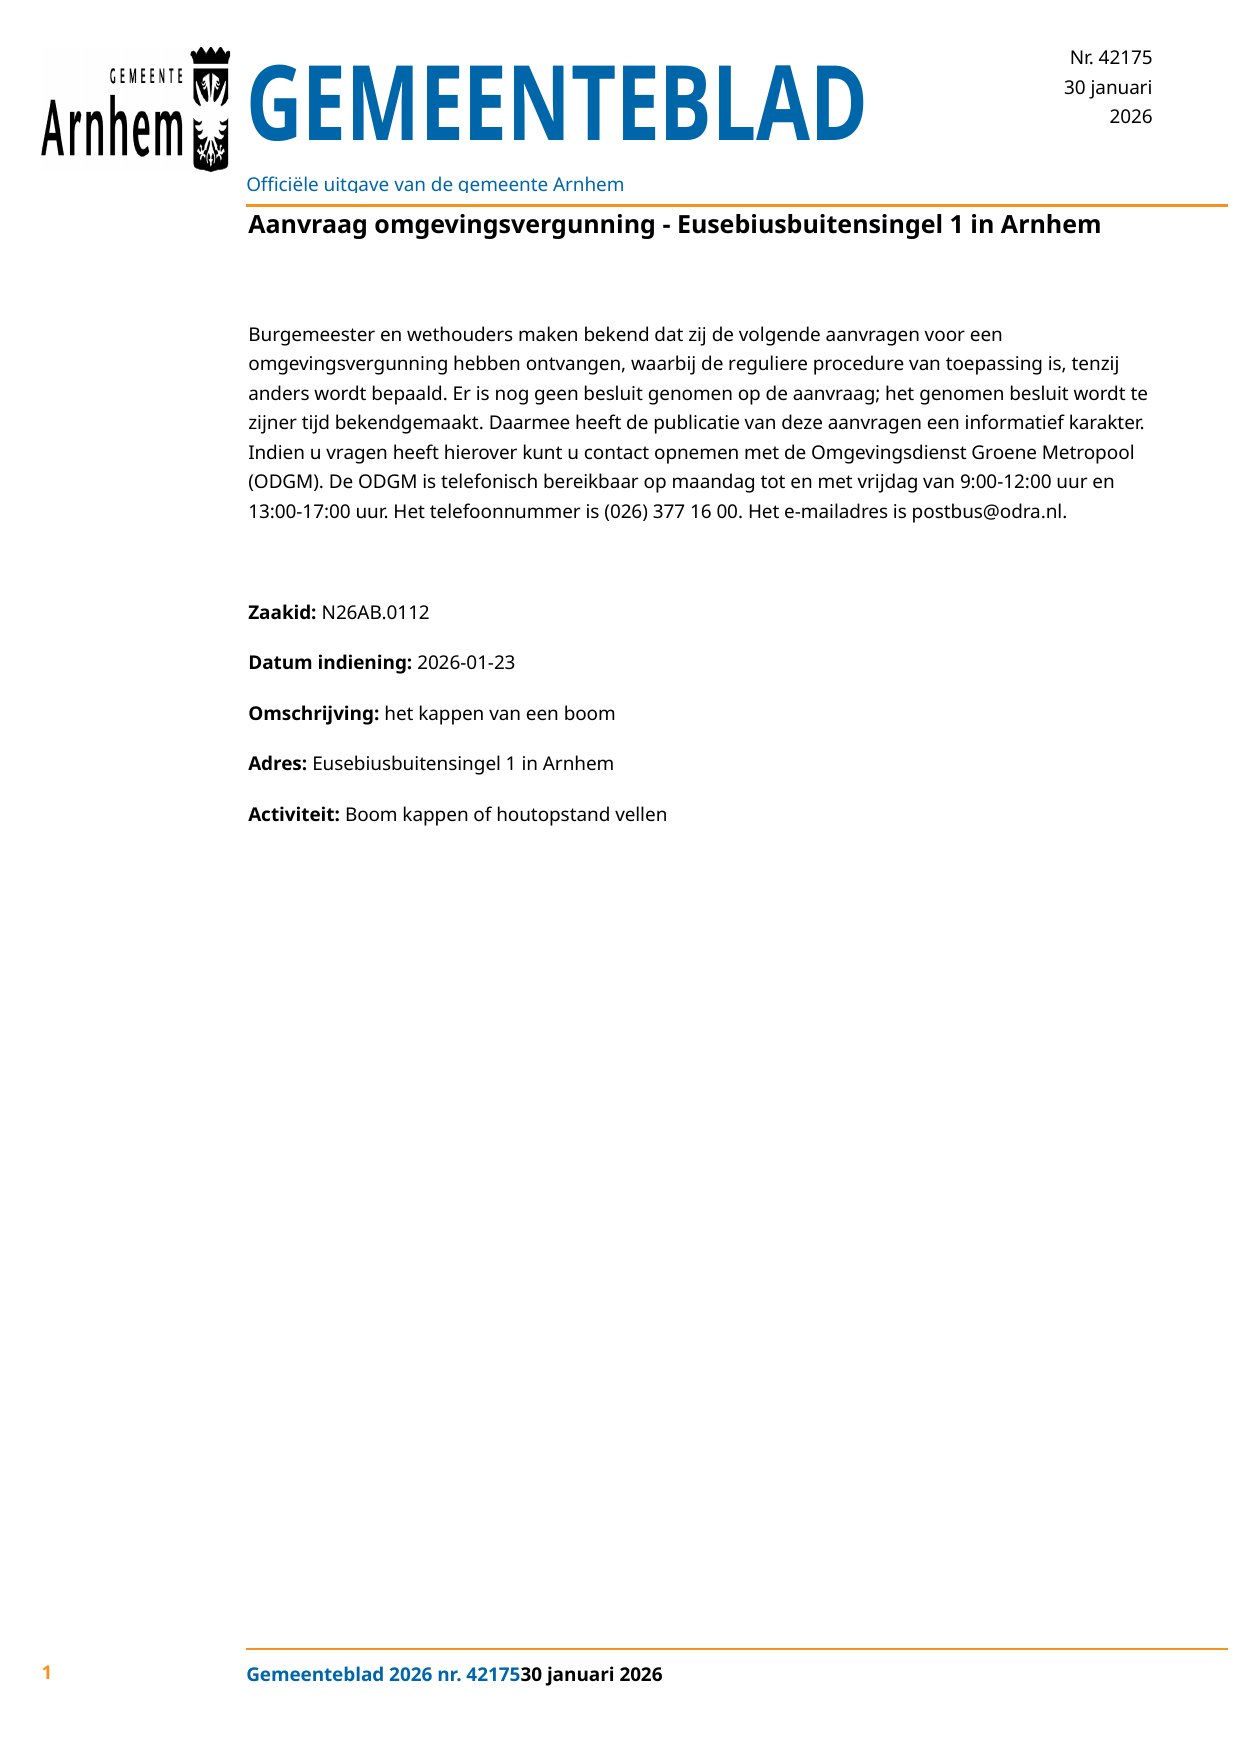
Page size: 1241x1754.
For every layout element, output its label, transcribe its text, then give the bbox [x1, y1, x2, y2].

text Adres: Eusebiusbuitensingel 1 in Arnhem [248, 750, 1152, 776]
text Omschrijving: het kappen van een boom [248, 700, 1152, 726]
picture [41, 47, 231, 172]
text Datum indiening: 2026-01-23 [248, 649, 1152, 675]
text Zaakid: N26AB.0112 [248, 599, 1152, 625]
text Aanvraag omgevingsvergunning - Eusebiusbuitensingel 1 in Arnhem [248, 207, 1152, 241]
text Activiteit: Boom kappen of houtopstand vellen [248, 801, 1152, 826]
text Burgemeester en wethouders maken bekend dat zij de volgende aanvragen voor een omgevingsvergunning hebben ontvangen, waarbij de reguliere procedure van toepassing is, tenzij anders wordt bepaald. Er is nog geen besluit genomen op de aanvraag; het genomen besluit wordt te zijner tijd bekendgemaakt. Daarmee heeft de publicatie van deze aanvragen een informatief karakter. Indien u vragen heeft hierover kunt u contact opnemen met de Omgevingsdienst Groene Metropool (ODGM). De ODGM is telefonisch bereikbaar op maandag tot en met vrijdag van 9:00-12:00 uur en 13:00-17:00 uur. Het telefoonnummer is (026) 377 16 00. Het e-mailadres is postbus@odra.nl. [248, 321, 1152, 524]
